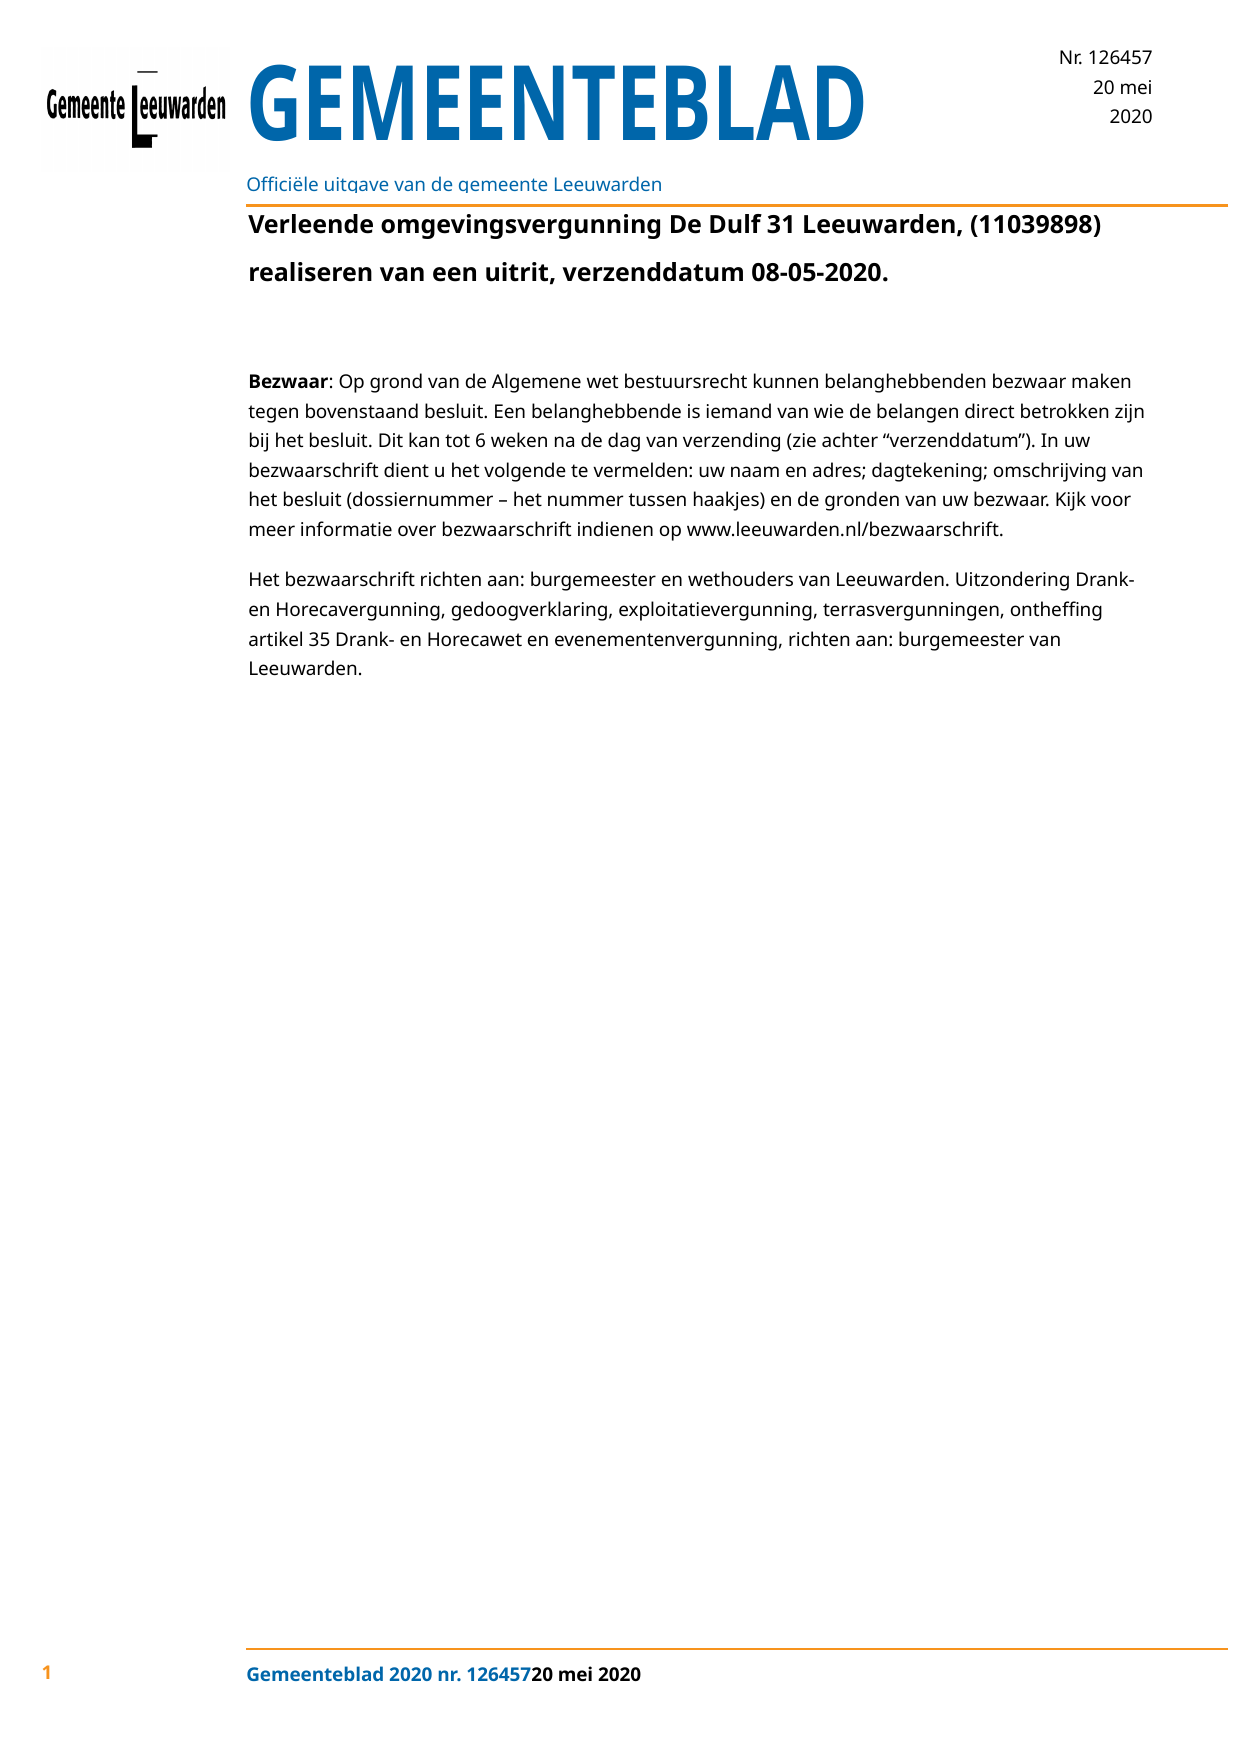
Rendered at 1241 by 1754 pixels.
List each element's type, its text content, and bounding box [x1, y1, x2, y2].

text Verleende omgevingsvergunning De Dulf 31 Leeuwarden, (11039898) realiseren van een uitrit, verzenddatum 08-05-2020. [248, 207, 1152, 288]
text Bezwaar: Op grond van de Algemene wet bestuursrecht kunnen belanghebbenden bezwaar maken tegen bovenstaand besluit. Een belanghebbende is iemand van wie de belangen direct betrokken zijn bij het besluit. Dit kan tot 6 weken na de dag van verzending (zie achter “verzenddatum”). In uw bezwaarschrift dient u het volgende te vermelden: uw naam en adres; dagtekening; omschrijving van het besluit (dossiernummer – het nummer tussen haakjes) en de gronden van uw bezwaar. Kijk voor meer informatie over bezwaarschrift indienen op www.leeuwarden.nl/bezwaarschrift. [248, 368, 1152, 542]
picture [41, 47, 231, 172]
text Het bezwaarschrift richten aan: burgemeester en wethouders van Leeuwarden. Uitzondering Drank- en Horecavergunning, gedoogverklaring, exploitatievergunning, terrasvergunningen, ontheffing artikel 35 Drank- en Horecawet en evenementenvergunning, richten aan: burgemeester van Leeuwarden. [248, 567, 1152, 681]
